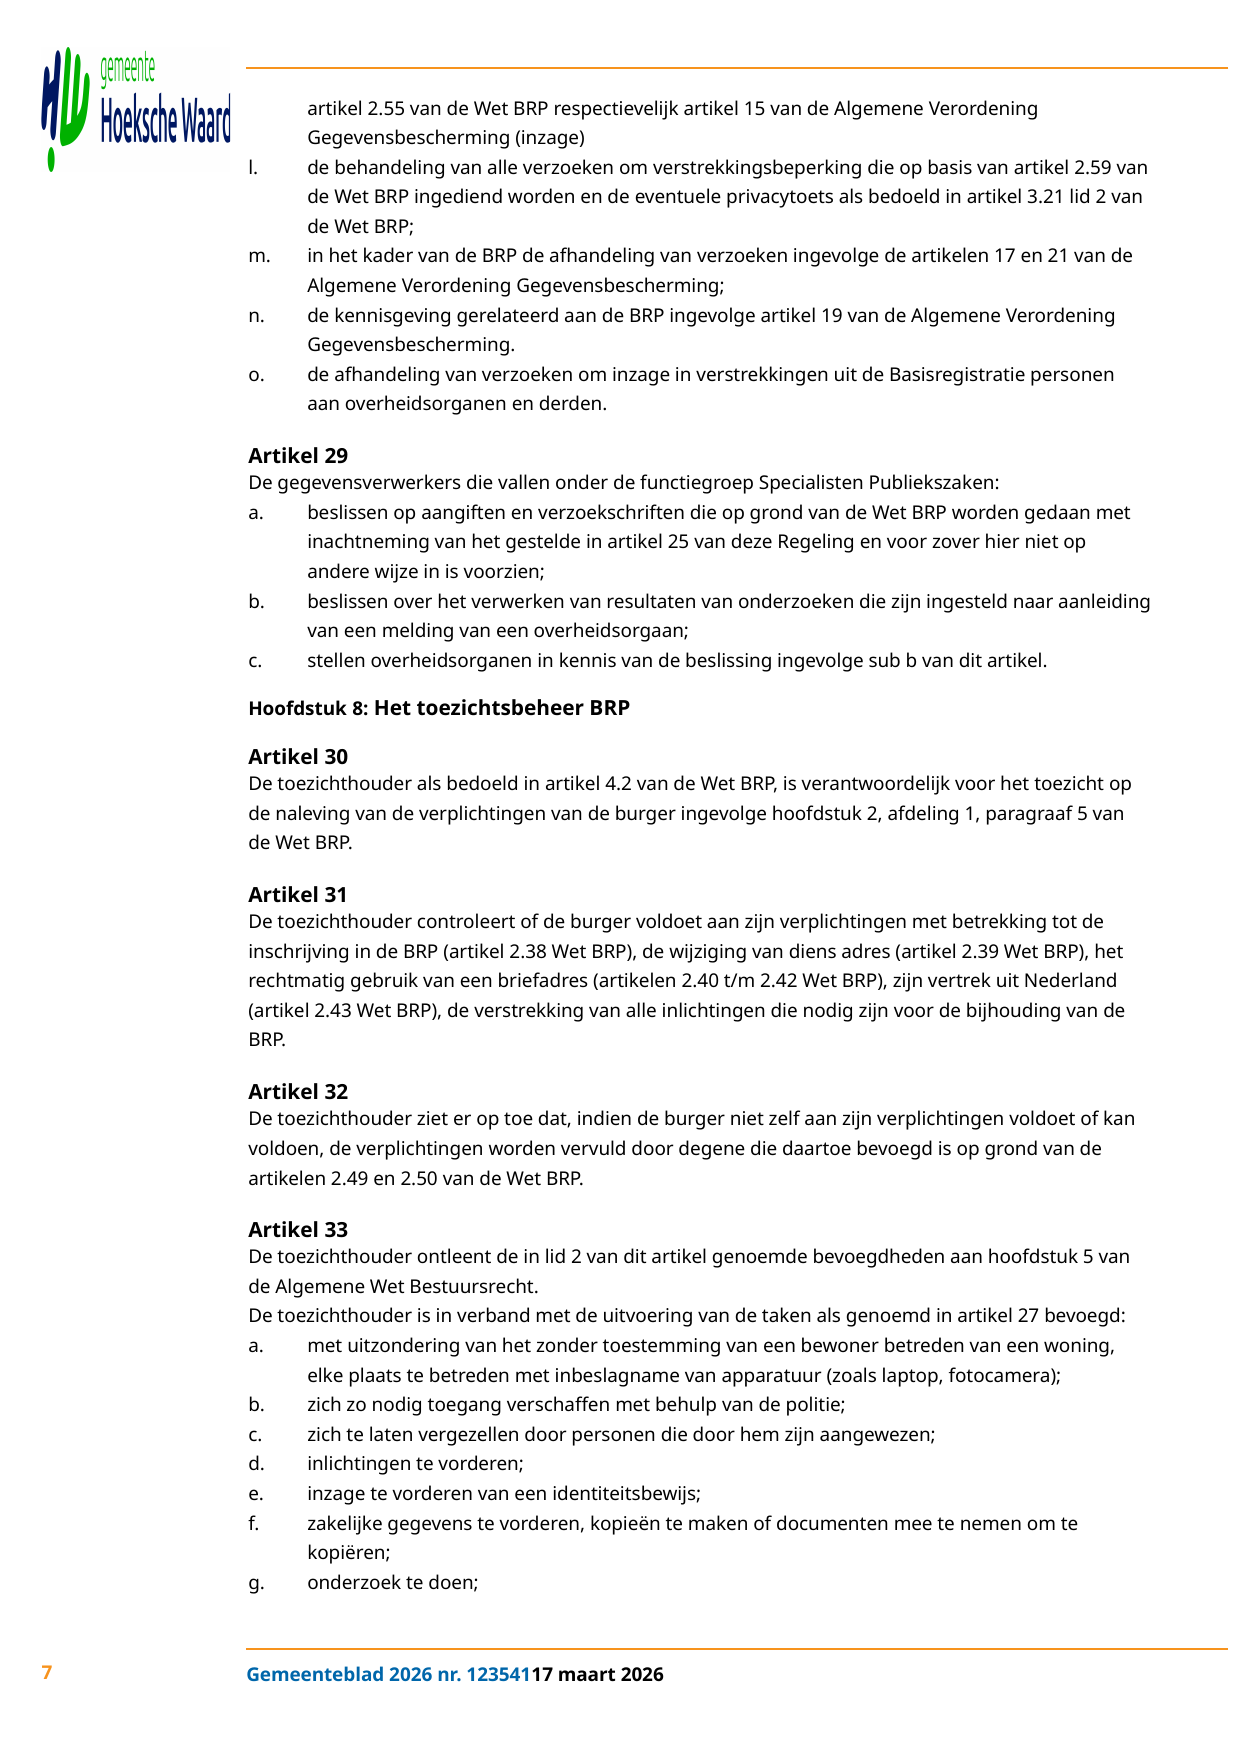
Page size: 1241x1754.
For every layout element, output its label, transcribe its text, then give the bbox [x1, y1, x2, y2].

text Artikel 31 [248, 880, 1152, 908]
text Artikel 32 [248, 1077, 1152, 1106]
text De toezichthouder ziet er op toe dat, indien de burger niet zelf aan zijn verplichtingen voldoet of kan voldoen, de verplichtingen worden vervuld door degene die daartoe bevoegd is op grond van de artikelen 2.49 en 2.50 van de Wet BRP. [248, 1106, 1152, 1190]
picture [41, 47, 231, 172]
text De toezichthouder is in verband met de uitvoering van de taken als genoemd in artikel 27 bevoegd: [248, 1303, 1152, 1328]
list beslissen over het verwerken van resultaten van onderzoeken die zijn ingesteld naar aanleiding van een melding van een overheidsorgaan; [248, 588, 1152, 643]
text De toezichthouder als bedoeld in artikel 4.2 van de Wet BRP, is verantwoordelijk voor het toezicht op de naleving van de verplichtingen van de burger ingevolge hoofdstuk 2, afdeling 1, paragraaf 5 van de Wet BRP. [248, 770, 1152, 855]
list artikel 2.55 van de Wet BRP respectievelijk artikel 15 van de Algemene Verordening Gegevensbescherming (inzage) [248, 95, 1152, 150]
list onderzoek te doen; [248, 1569, 1152, 1595]
list de kennisgeving gerelateerd aan de BRP ingevolge artikel 19 van de Algemene Verordening Gegevensbescherming. [248, 302, 1152, 357]
list in het kader van de BRP de afhandeling van verzoeken ingevolge de artikelen 17 en 21 van de Algemene Verordening Gegevensbescherming; [248, 243, 1152, 298]
list de behandeling van alle verzoeken om verstrekkingsbeperking die op basis van artikel 2.59 van de Wet BRP ingediend worden en de eventuele privacytoets als bedoeld in artikel 3.21 lid 2 van de Wet BRP; [248, 154, 1152, 239]
text Hoofdstuk 8: Het toezichtsbeheer BRP [248, 693, 1152, 721]
text De toezichthouder controleert of de burger voldoet aan zijn verplichtingen met betrekking tot de inschrijving in de BRP (artikel 2.38 Wet BRP), de wijziging van diens adres (artikel 2.39 Wet BRP), het rechtmatig gebruik van een briefadres (artikelen 2.40 t/m 2.42 Wet BRP), zijn vertrek uit Nederland (artikel 2.43 Wet BRP), de verstrekking van alle inlichtingen die nodig zijn voor de bijhouding van de BRP. [248, 908, 1152, 1052]
list zich zo nodig toegang verschaffen met behulp van de politie; [248, 1391, 1152, 1417]
list zich te laten vergezellen door personen die door hem zijn aangewezen; [248, 1421, 1152, 1447]
text Artikel 33 [248, 1215, 1152, 1243]
list inzage te vorderen van een identiteitsbewijs; [248, 1480, 1152, 1506]
list de afhandeling van verzoeken om inzage in verstrekkingen uit de Basisregistratie personen aan overheidsorganen en derden. [248, 361, 1152, 416]
list inlichtingen te vorderen; [248, 1451, 1152, 1476]
list beslissen op aangiften en verzoekschriften die op grond van de Wet BRP worden gedaan met inachtneming van het gestelde in artikel 25 van deze Regeling en voor zover hier niet op andere wijze in is voorzien; [248, 499, 1152, 584]
text Artikel 29 [248, 441, 1152, 469]
list met uitzondering van het zonder toestemming van een bewoner betreden van een woning, elke plaats te betreden met inbeslagname van apparatuur (zoals laptop, fotocamera); [248, 1332, 1152, 1388]
text Artikel 30 [248, 742, 1152, 770]
text De toezichthouder ontleent de in lid 2 van dit artikel genoemde bevoegdheden aan hoofdstuk 5 van de Algemene Wet Bestuursrecht. [248, 1243, 1152, 1299]
list zakelijke gegevens te vorderen, kopieën te maken of documenten mee te nemen om te kopiëren; [248, 1510, 1152, 1565]
list stellen overheidsorganen in kennis van de beslissing ingevolge sub b van dit artikel. [248, 647, 1152, 673]
text De gegevensverwerkers die vallen onder de functiegroep Specialisten Publiekszaken: [248, 469, 1152, 495]
